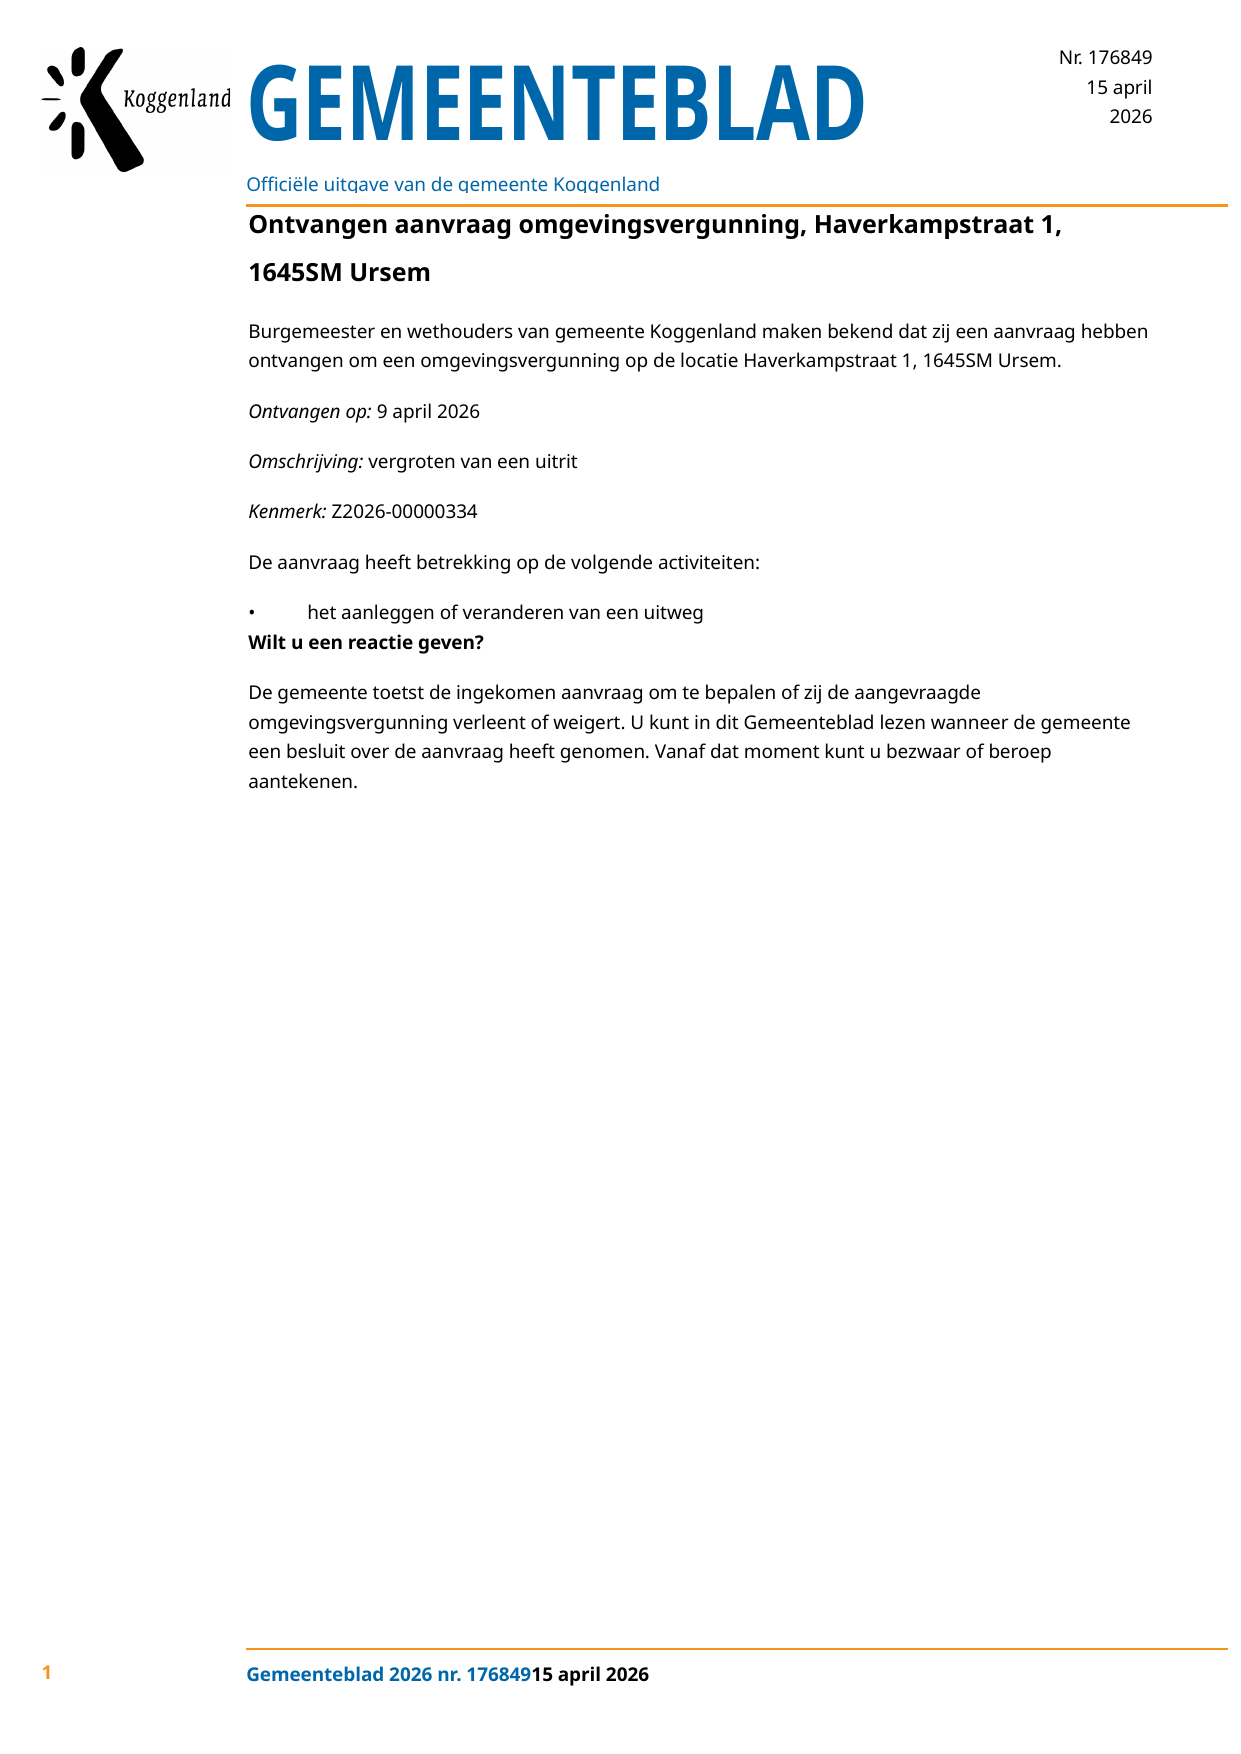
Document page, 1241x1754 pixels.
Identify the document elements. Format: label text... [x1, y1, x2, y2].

picture [41, 47, 231, 172]
text Ontvangen op: 9 april 2026 [248, 398, 1152, 424]
text De aanvraag heeft betrekking op de volgende activiteiten: [248, 549, 1152, 575]
text De gemeente toetst de ingekomen aanvraag om te bepalen of zij de aangevraagde omgevingsvergunning verleent of weigert. U kunt in dit Gemeenteblad lezen wanneer de gemeente een besluit over de aanvraag heeft genomen. Vanaf dat moment kunt u bezwaar of beroep aantekenen. [248, 679, 1152, 794]
text Wilt u een reactie geven? [248, 629, 1152, 655]
text Burgemeester en wethouders van gemeente Koggenland maken bekend dat zij een aanvraag hebben ontvangen om een omgevingsvergunning op de locatie Haverkampstraat 1, 1645SM Ursem. [248, 318, 1152, 373]
text Kenmerk: Z2026-00000334 [248, 499, 1152, 524]
text Omschrijving: vergroten van een uitrit [248, 448, 1152, 474]
text Ontvangen aanvraag omgevingsvergunning, Haverkampstraat 1, 1645SM Ursem [248, 207, 1152, 288]
list het aanleggen of veranderen van een uitweg [248, 599, 1152, 625]
